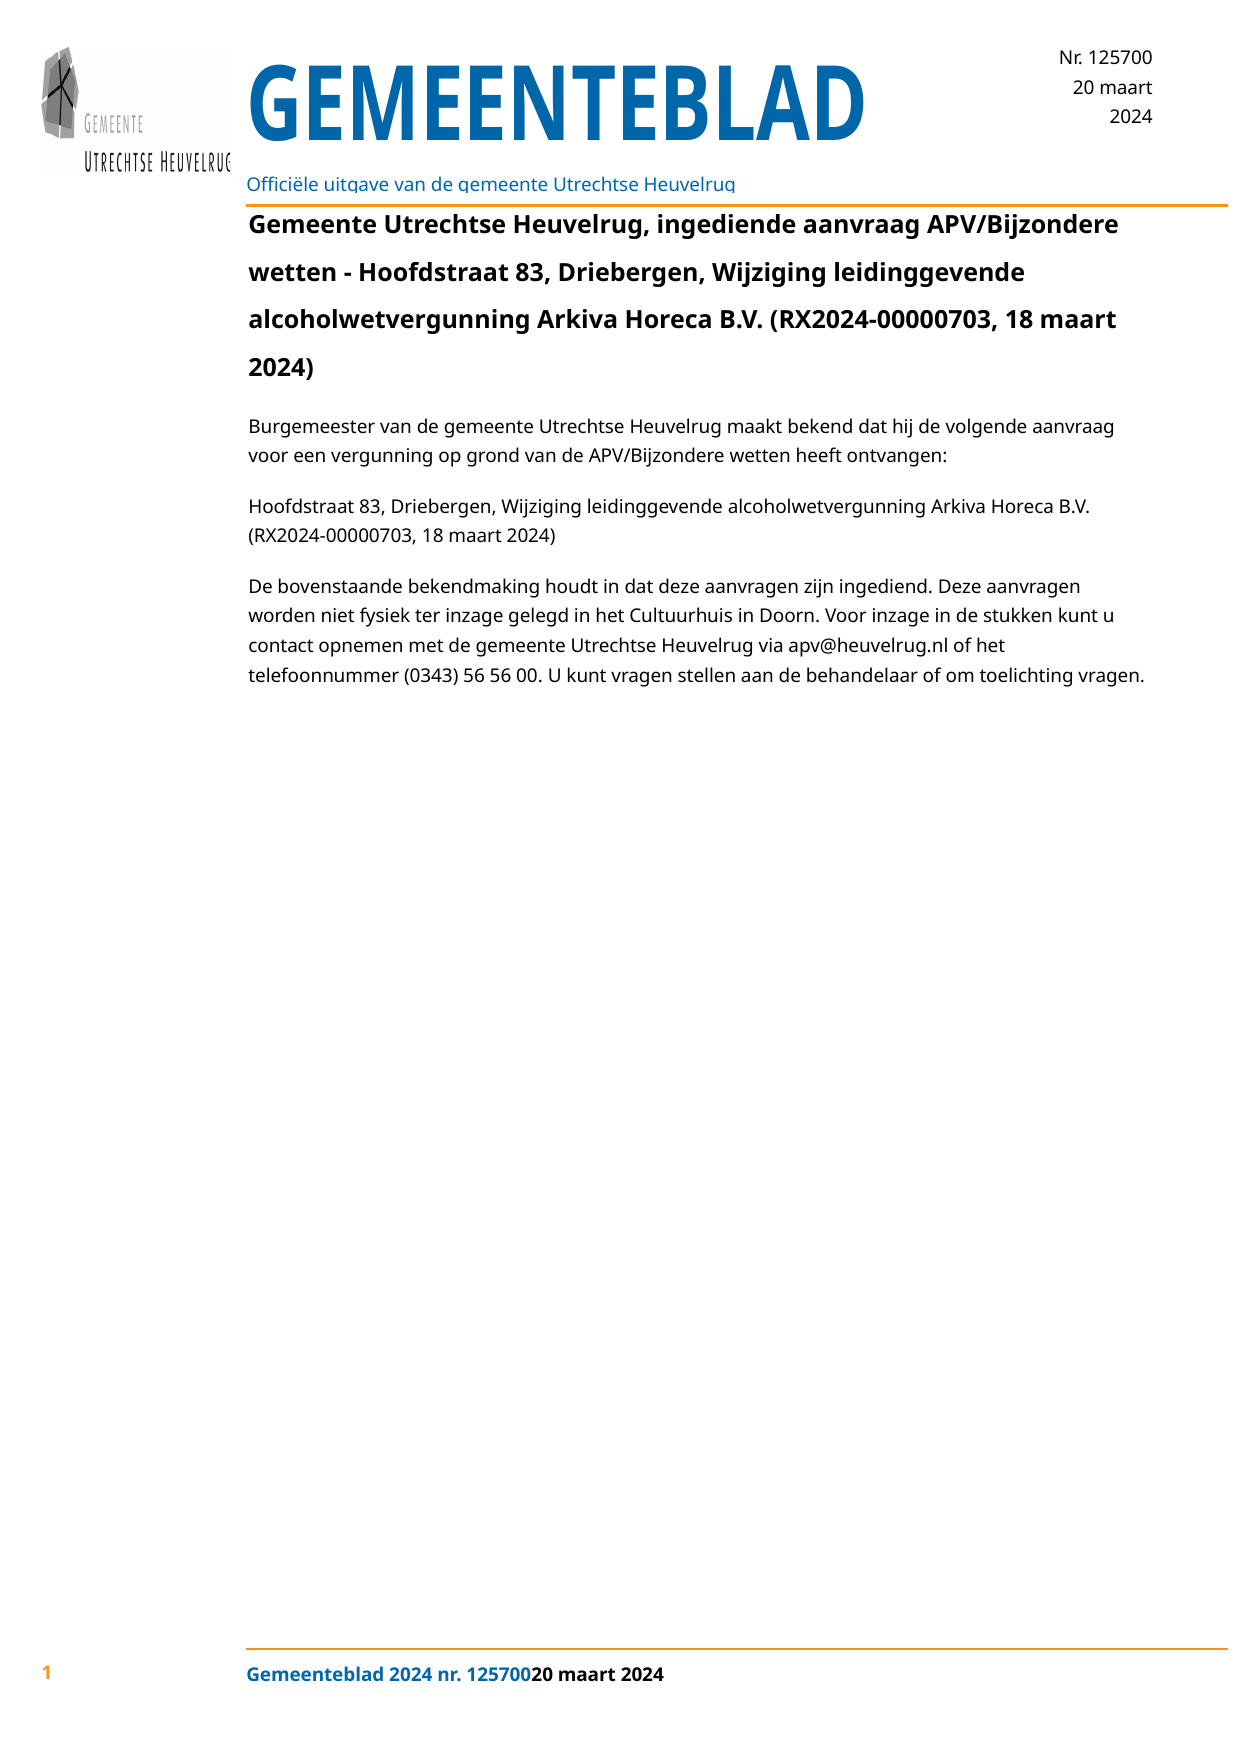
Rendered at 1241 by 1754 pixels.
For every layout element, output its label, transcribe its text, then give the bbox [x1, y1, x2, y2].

picture [41, 47, 231, 172]
text Burgemeester van de gemeente Utrechtse Heuvelrug maakt bekend dat hij de volgende aanvraag voor een vergunning op grond van de APV/Bijzondere wetten heeft ontvangen: [248, 413, 1152, 468]
text Gemeente Utrechtse Heuvelrug, ingediende aanvraag APV/Bijzondere wetten - Hoofdstraat 83, Driebergen, Wijziging leidinggevende alcoholwetvergunning Arkiva Horeca B.V. (RX2024-00000703, 18 maart 2024) [248, 207, 1152, 384]
text Hoofdstraat 83, Driebergen, Wijziging leidinggevende alcoholwetvergunning Arkiva Horeca B.V. (RX2024-00000703, 18 maart 2024) [248, 493, 1152, 548]
text De bovenstaande bekendmaking houdt in dat deze aanvragen zijn ingediend. Deze aanvragen worden niet fysiek ter inzage gelegd in het Cultuurhuis in Doorn. Voor inzage in de stukken kunt u contact opnemen met de gemeente Utrechtse Heuvelrug via apv@heuvelrug.nl of het telefoonnummer (0343) 56 56 00. U kunt vragen stellen aan de behandelaar of om toelichting vragen. [248, 573, 1152, 688]
